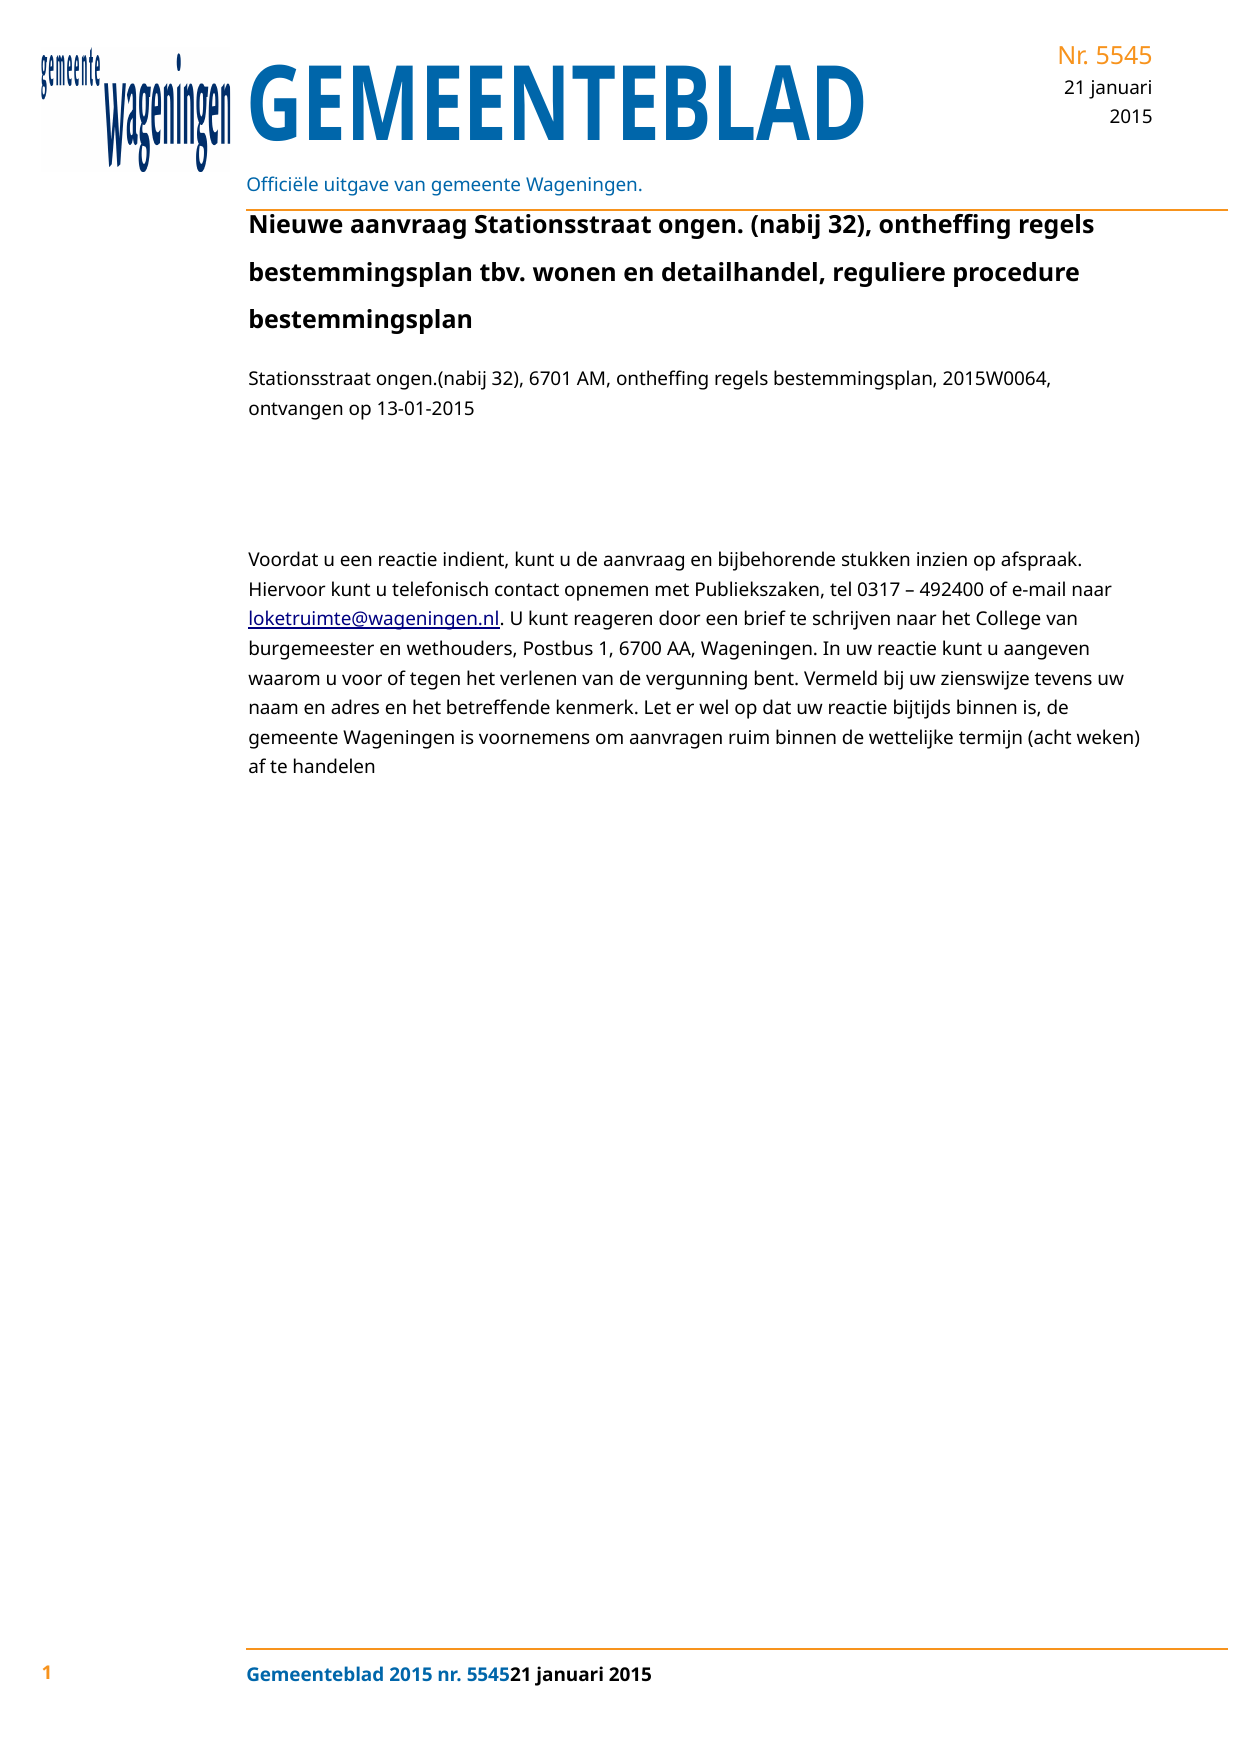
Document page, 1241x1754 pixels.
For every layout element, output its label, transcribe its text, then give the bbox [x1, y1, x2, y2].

text Stationsstraat ongen.(nabij 32), 6701 AM, ontheffing regels bestemmingsplan, 2015W0064, ontvangen op 13-01-2015 [248, 366, 1152, 421]
picture [41, 47, 231, 172]
text Voordat u een reactie indient, kunt u de aanvraag en bijbehorende stukken inzien op afspraak. Hiervoor kunt u telefonisch contact opnemen met Publiekszaken, tel 0317 – 492400 of e-mail naar loketruimte@wageningen.nl. U kunt reageren door een brief te schrijven naar het College van burgemeester en wethouders, Postbus 1, 6700 AA, Wageningen. In uw reactie kunt u aangeven waarom u voor of tegen het verlenen van de vergunning bent. Vermeld bij uw zienswijze tevens uw naam en adres en het betreffende kenmerk. Let er wel op dat uw reactie bijtijds binnen is, de gemeente Wageningen is voornemens om aanvragen ruim binnen de wettelijke termijn (acht weken) af te handelen [248, 546, 1152, 779]
text Nieuwe aanvraag Stationsstraat ongen. (nabij 32), ontheffing regels bestemmingsplan tbv. wonen en detailhandel, reguliere procedure bestemmingsplan [248, 211, 1152, 336]
